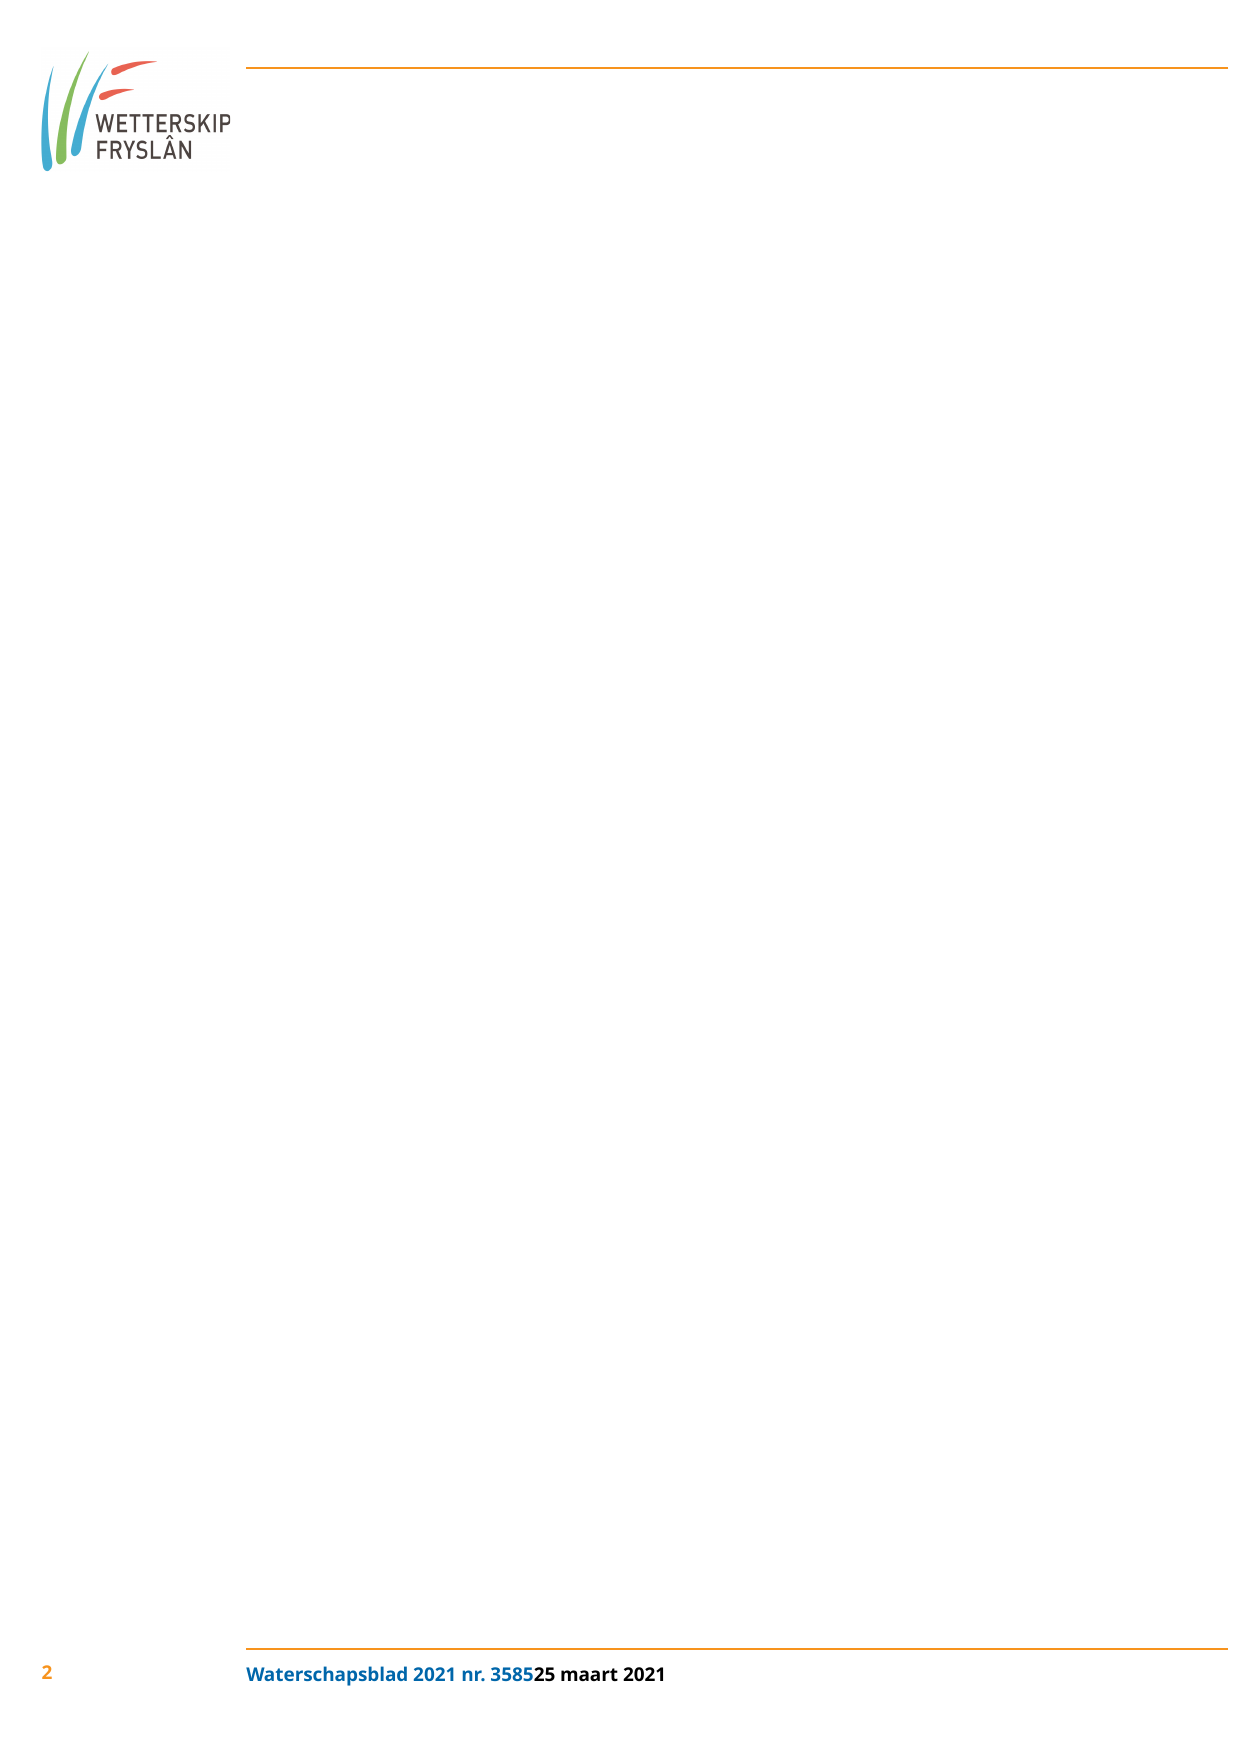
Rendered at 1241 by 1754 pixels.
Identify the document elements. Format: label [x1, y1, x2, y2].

picture [41, 47, 231, 172]
